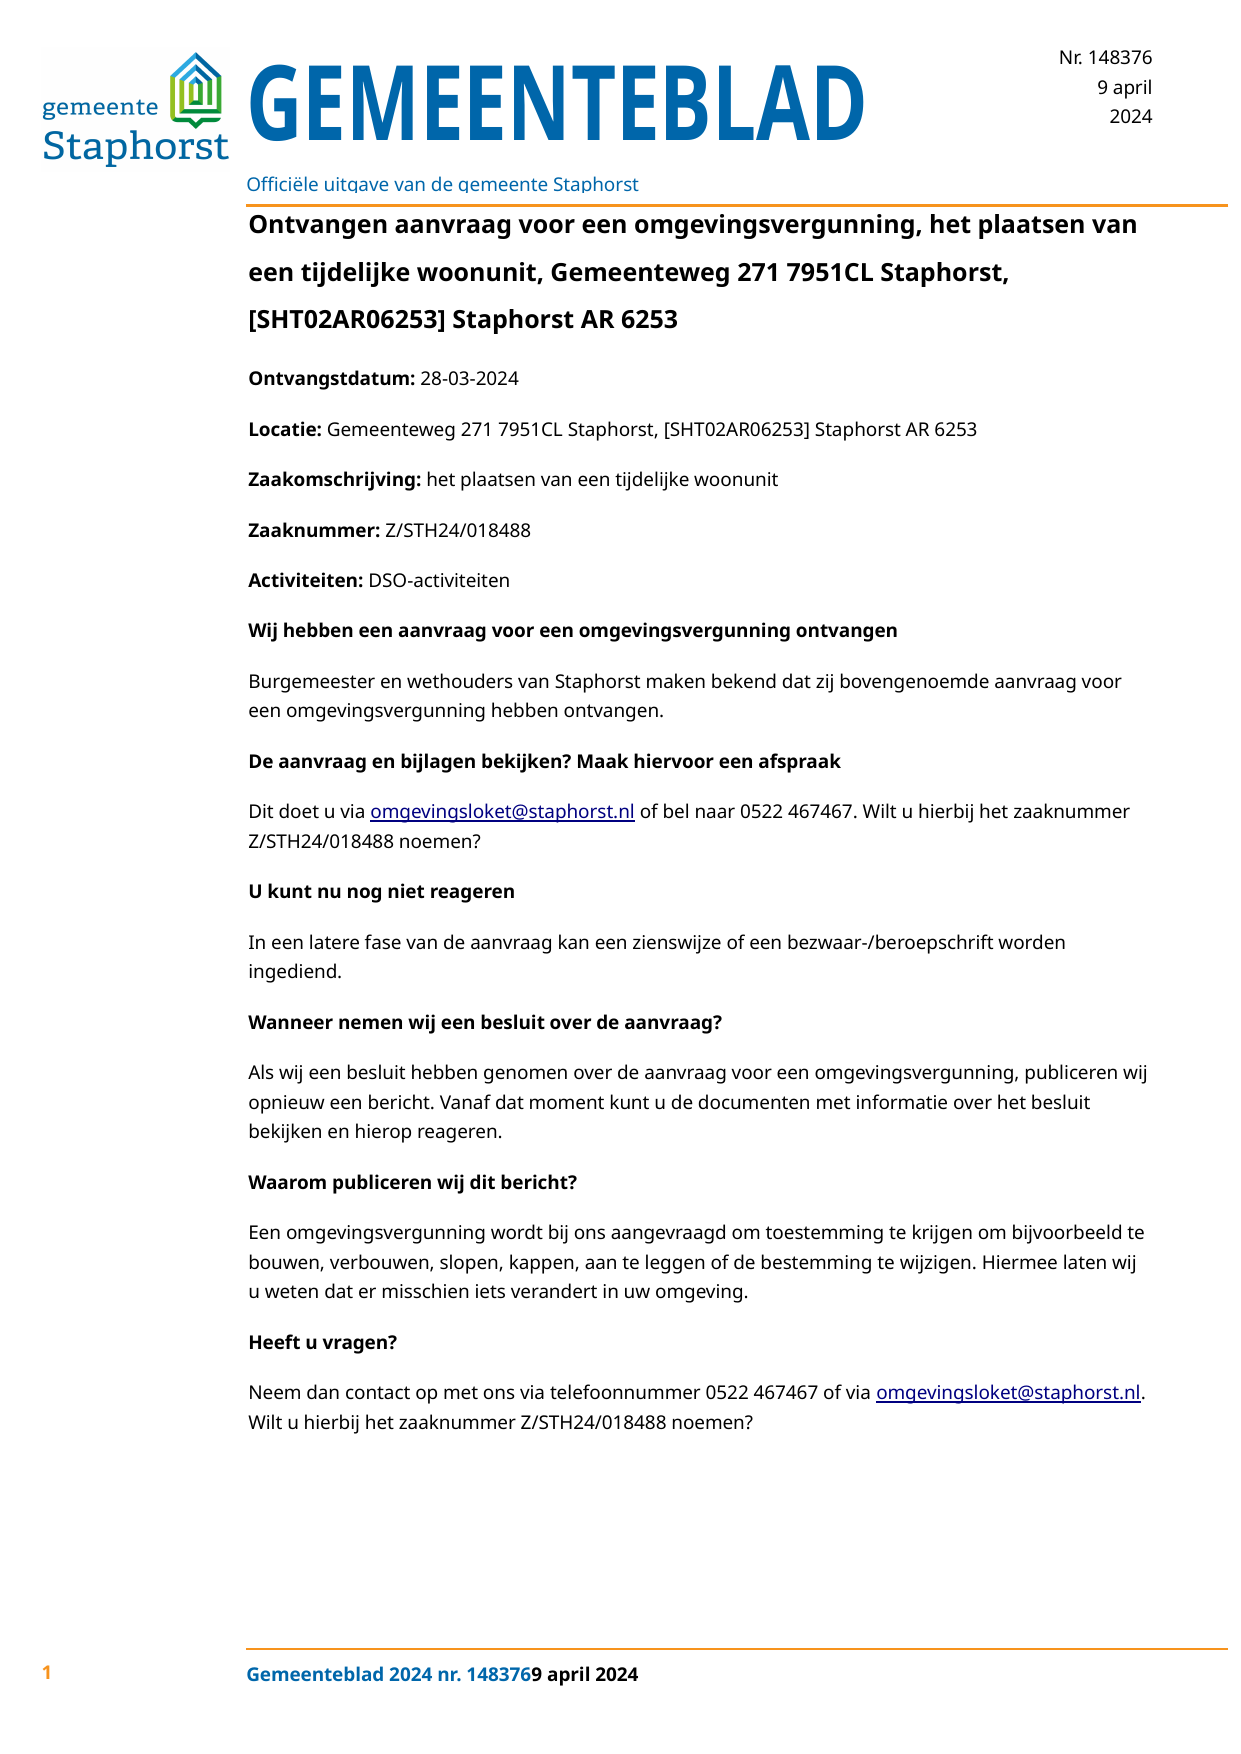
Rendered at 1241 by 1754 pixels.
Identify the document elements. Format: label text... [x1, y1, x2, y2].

text Zaaknummer: Z/STH24/018488 [248, 517, 1152, 542]
text Zaakomschrijving: het plaatsen van een tijdelijke woonunit [248, 466, 1152, 492]
text Ontvangstdatum: 28-03-2024 [248, 366, 1152, 391]
text Wanneer nemen wij een besluit over de aanvraag? [248, 1009, 1152, 1034]
text Wij hebben een aanvraag voor een omgevingsvergunning ontvangen [248, 618, 1152, 643]
text Dit doet u via omgevingsloket@staphorst.nl of bel naar 0522 467467. Wilt u hierbij het zaaknummer Z/STH24/018488 noemen? [248, 798, 1152, 854]
text Activiteiten: DSO-activiteiten [248, 567, 1152, 593]
text Burgemeester en wethouders van Staphorst maken bekend dat zij bovengenoemde aanvraag voor een omgevingsvergunning hebben ontvangen. [248, 668, 1152, 723]
text Een omgevingsvergunning wordt bij ons aangevraagd om toestemming te krijgen om bijvoorbeeld te bouwen, verbouwen, slopen, kappen, aan te leggen of de bestemming te wijzigen. Hiermee laten wij u weten dat er misschien iets verandert in uw omgeving. [248, 1219, 1152, 1304]
text Locatie: Gemeenteweg 271 7951CL Staphorst, [SHT02AR06253] Staphorst AR 6253 [248, 416, 1152, 442]
text De aanvraag en bijlagen bekijken? Maak hiervoor een afspraak [248, 748, 1152, 774]
text U kunt nu nog niet reageren [248, 878, 1152, 904]
text Waarom publiceren wij dit bericht? [248, 1169, 1152, 1194]
text Als wij een besluit hebben genomen over de aanvraag voor een omgevingsvergunning, publiceren wij opnieuw een bericht. Vanaf dat moment kunt u de documenten met informatie over het besluit bekijken en hierop reageren. [248, 1059, 1152, 1144]
text Neem dan contact op met ons via telefoonnummer 0522 467467 of via omgevingsloket@staphorst.nl. Wilt u hierbij het zaaknummer Z/STH24/018488 noemen? [248, 1379, 1152, 1434]
text In een latere fase van de aanvraag kan een zienswijze of een bezwaar-/beroepschrift worden ingediend. [248, 929, 1152, 984]
text Ontvangen aanvraag voor een omgevingsvergunning, het plaatsen van een tijdelijke woonunit, Gemeenteweg 271 7951CL Staphorst, [SHT02AR06253] Staphorst AR 6253 [248, 207, 1152, 336]
text Heeft u vragen? [248, 1329, 1152, 1354]
picture [41, 47, 231, 172]
